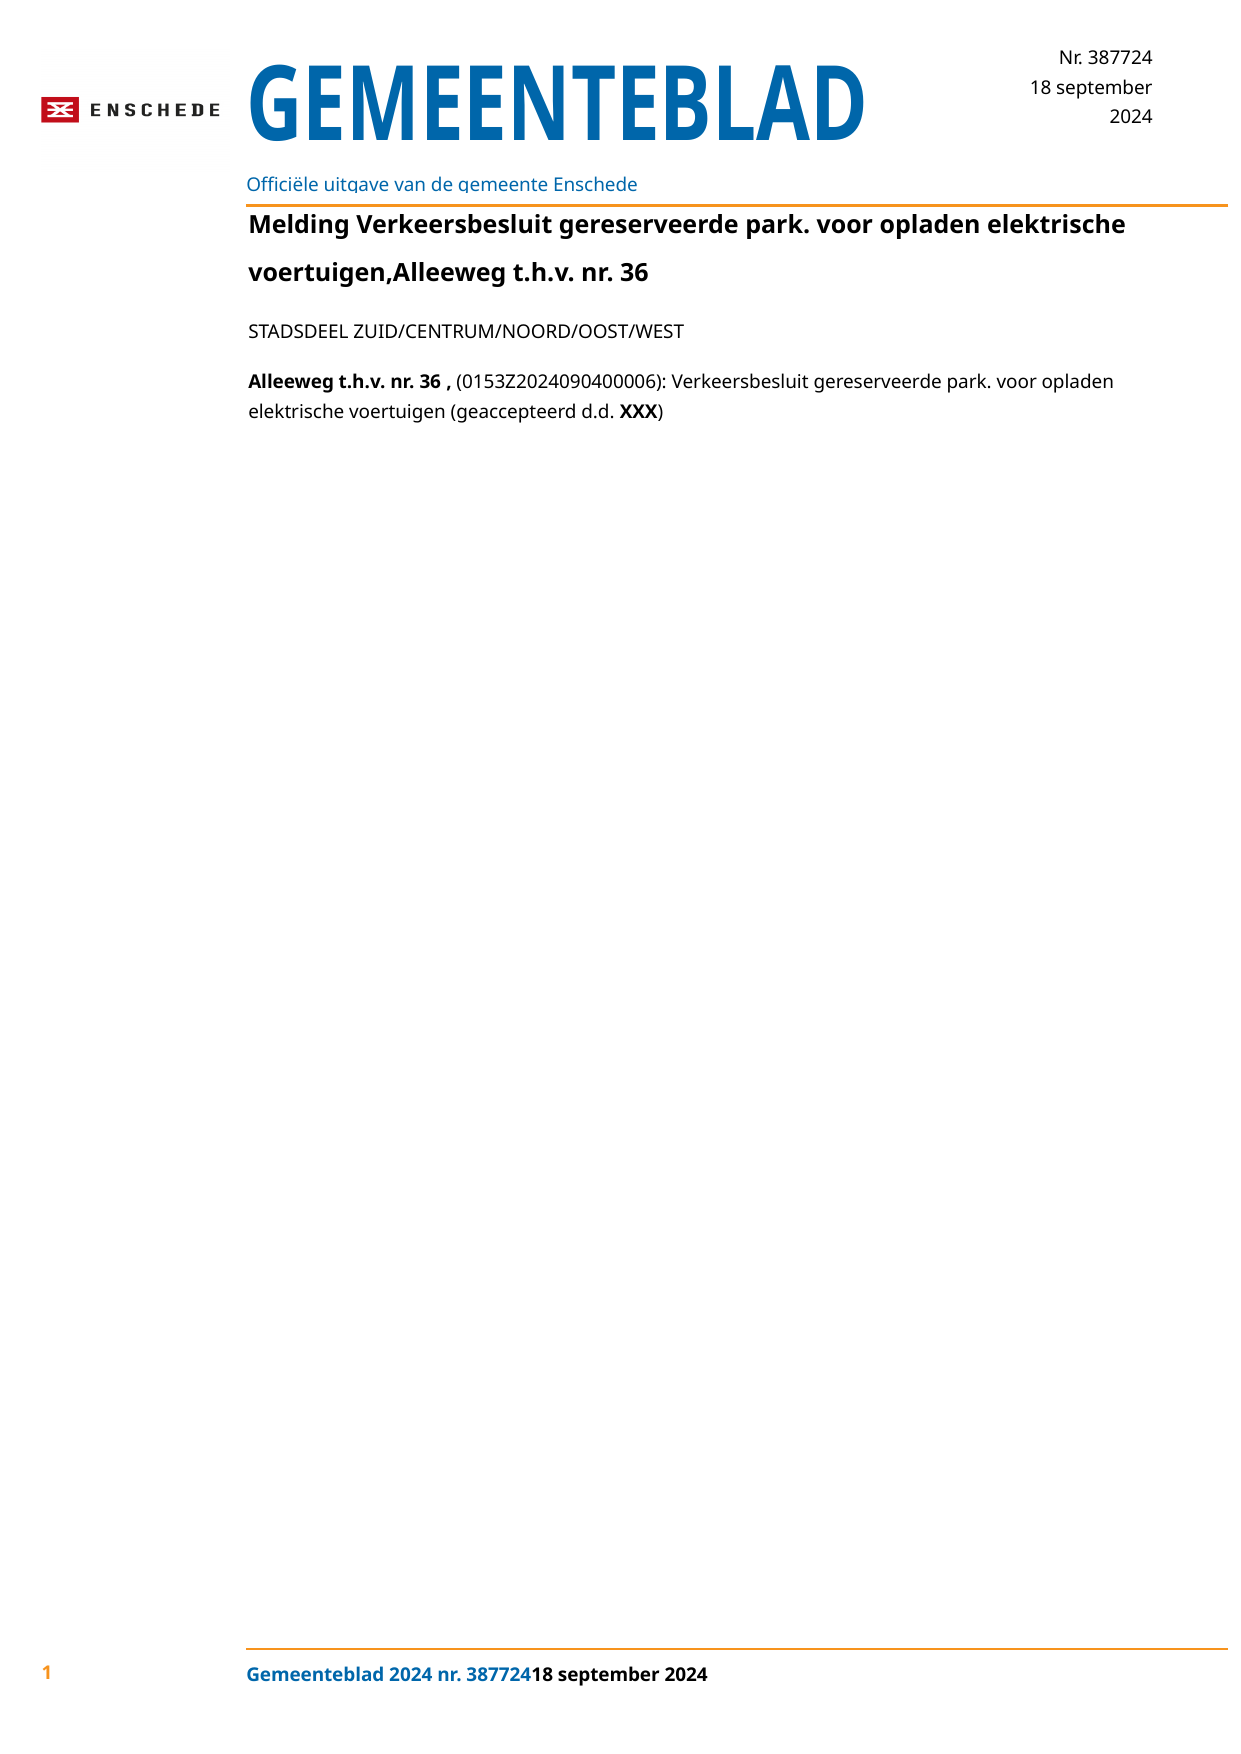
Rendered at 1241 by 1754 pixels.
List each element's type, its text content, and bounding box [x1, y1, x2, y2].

text Melding Verkeersbesluit gereserveerde park. voor opladen elektrische voertuigen,Alleeweg t.h.v. nr. 36 [248, 207, 1152, 288]
picture [41, 47, 231, 172]
text Alleeweg t.h.v. nr. 36 , (0153Z2024090400006): Verkeersbesluit gereserveerde park. voor opladen elektrische voertuigen (geaccepteerd d.d. XXX) [248, 368, 1152, 424]
text STADSDEEL ZUID/CENTRUM/NOORD/OOST/WEST [248, 318, 1152, 344]
